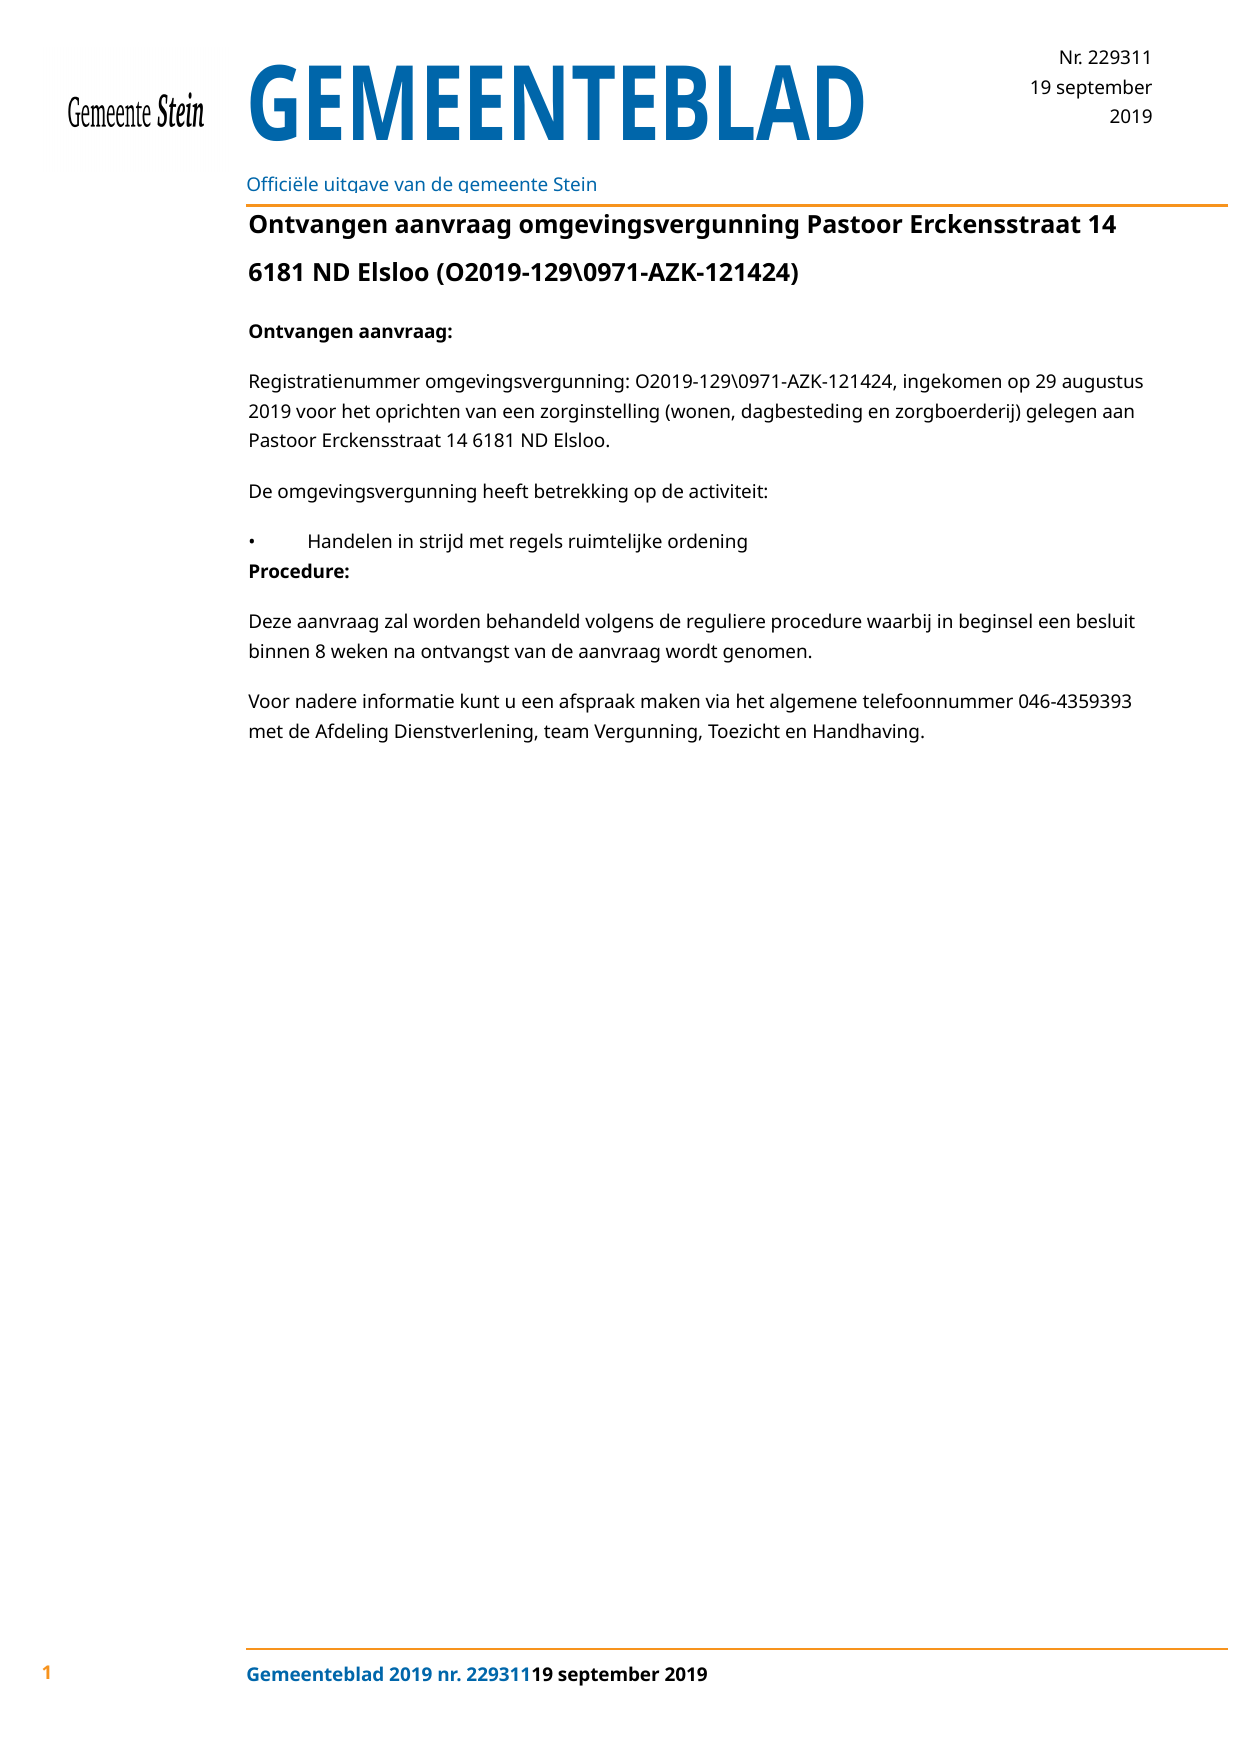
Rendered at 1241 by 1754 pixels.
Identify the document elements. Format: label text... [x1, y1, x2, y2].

text Registratienummer omgevingsvergunning: O2019-129\0971-AZK-121424, ingekomen op 29 augustus 2019 voor het oprichten van een zorginstelling (wonen, dagbesteding en zorgboerderij) gelegen aan Pastoor Erckensstraat 14 6181 ND Elsloo. [248, 368, 1152, 453]
text Ontvangen aanvraag omgevingsvergunning Pastoor Erckensstraat 14 6181 ND Elsloo (O2019-129\0971-AZK-121424) [248, 207, 1152, 288]
text De omgevingsvergunning heeft betrekking op de activiteit: [248, 478, 1152, 504]
list Handelen in strijd met regels ruimtelijke ordening [248, 528, 1152, 554]
text Ontvangen aanvraag: [248, 318, 1152, 344]
text Deze aanvraag zal worden behandeld volgens de reguliere procedure waarbij in beginsel een besluit binnen 8 weken na ontvangst van de aanvraag wordt genomen. [248, 608, 1152, 664]
text Procedure: [248, 558, 1152, 584]
text Voor nadere informatie kunt u een afspraak maken via het algemene telefoonnummer 046-4359393 met de Afdeling Dienstverlening, team Vergunning, Toezicht en Handhaving. [248, 688, 1152, 744]
picture [41, 47, 231, 172]
